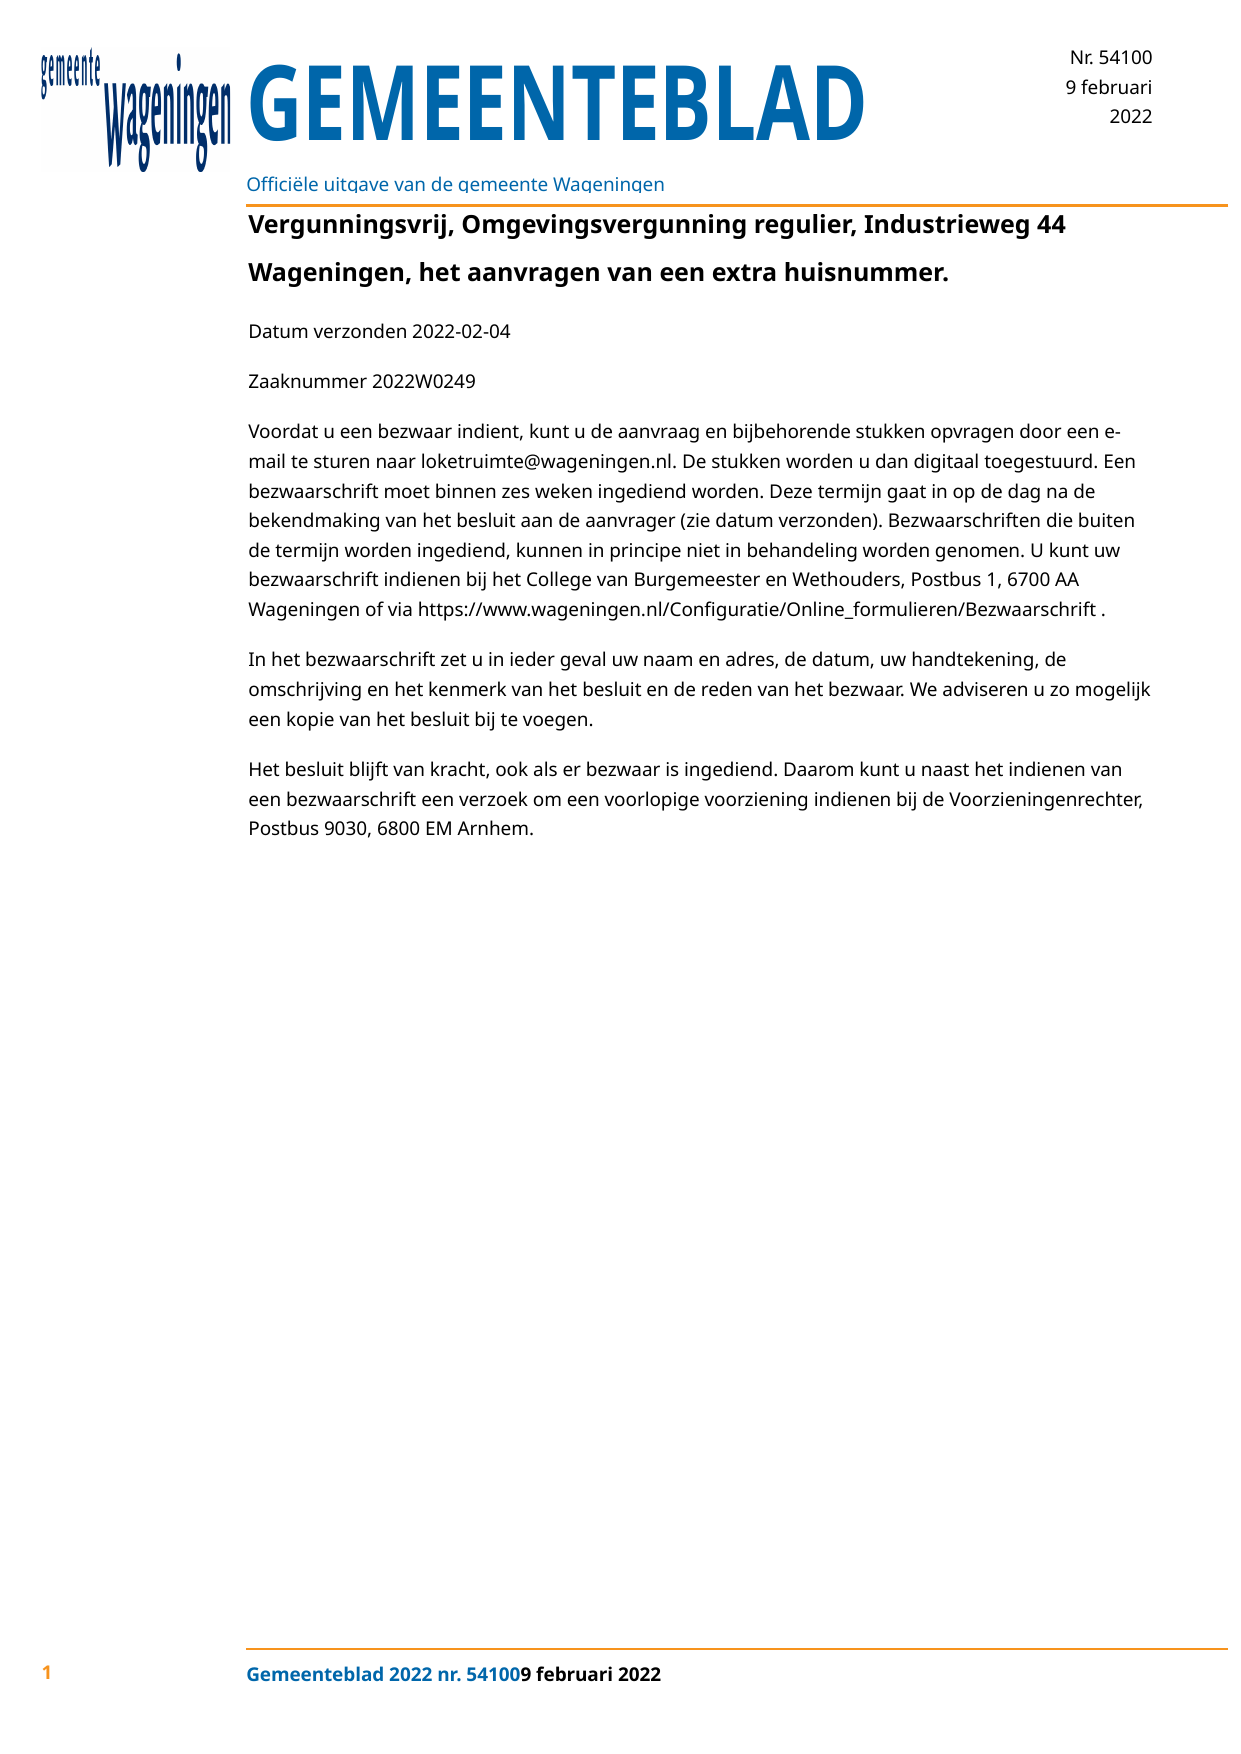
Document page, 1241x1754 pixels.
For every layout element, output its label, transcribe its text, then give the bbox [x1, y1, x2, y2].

text Zaaknummer 2022W0249 [248, 368, 1152, 394]
text Het besluit blijft van kracht, ook als er bezwaar is ingediend. Daarom kunt u naast het indienen van een bezwaarschrift een verzoek om een voorlopige voorziening indienen bij de Voorzieningenrechter, Postbus 9030, 6800 EM Arnhem. [248, 756, 1152, 841]
text In het bezwaarschrift zet u in ieder geval uw naam en adres, de datum, uw handtekening, de omschrijving en het kenmerk van het besluit en de reden van het bezwaar. We adviseren u zo mogelijk een kopie van het besluit bij te voegen. [248, 647, 1152, 732]
picture [41, 47, 231, 172]
text Datum verzonden 2022-02-04 [248, 318, 1152, 344]
text Voordat u een bezwaar indient, kunt u de aanvraag en bijbehorende stukken opvragen door een e-mail te sturen naar loketruimte@wageningen.nl. De stukken worden u dan digitaal toegestuurd. Een bezwaarschrift moet binnen zes weken ingediend worden. Deze termijn gaat in op de dag na de bekendmaking van het besluit aan de aanvrager (zie datum verzonden). Bezwaarschriften die buiten de termijn worden ingediend, kunnen in principe niet in behandeling worden genomen. U kunt uw bezwaarschrift indienen bij het College van Burgemeester en Wethouders, Postbus 1, 6700 AA Wageningen of via https://www.wageningen.nl/Configuratie/Online_formulieren/Bezwaarschrift . [248, 419, 1152, 622]
text Vergunningsvrij, Omgevingsvergunning regulier, Industrieweg 44 Wageningen, het aanvragen van een extra huisnummer. [248, 207, 1152, 288]
